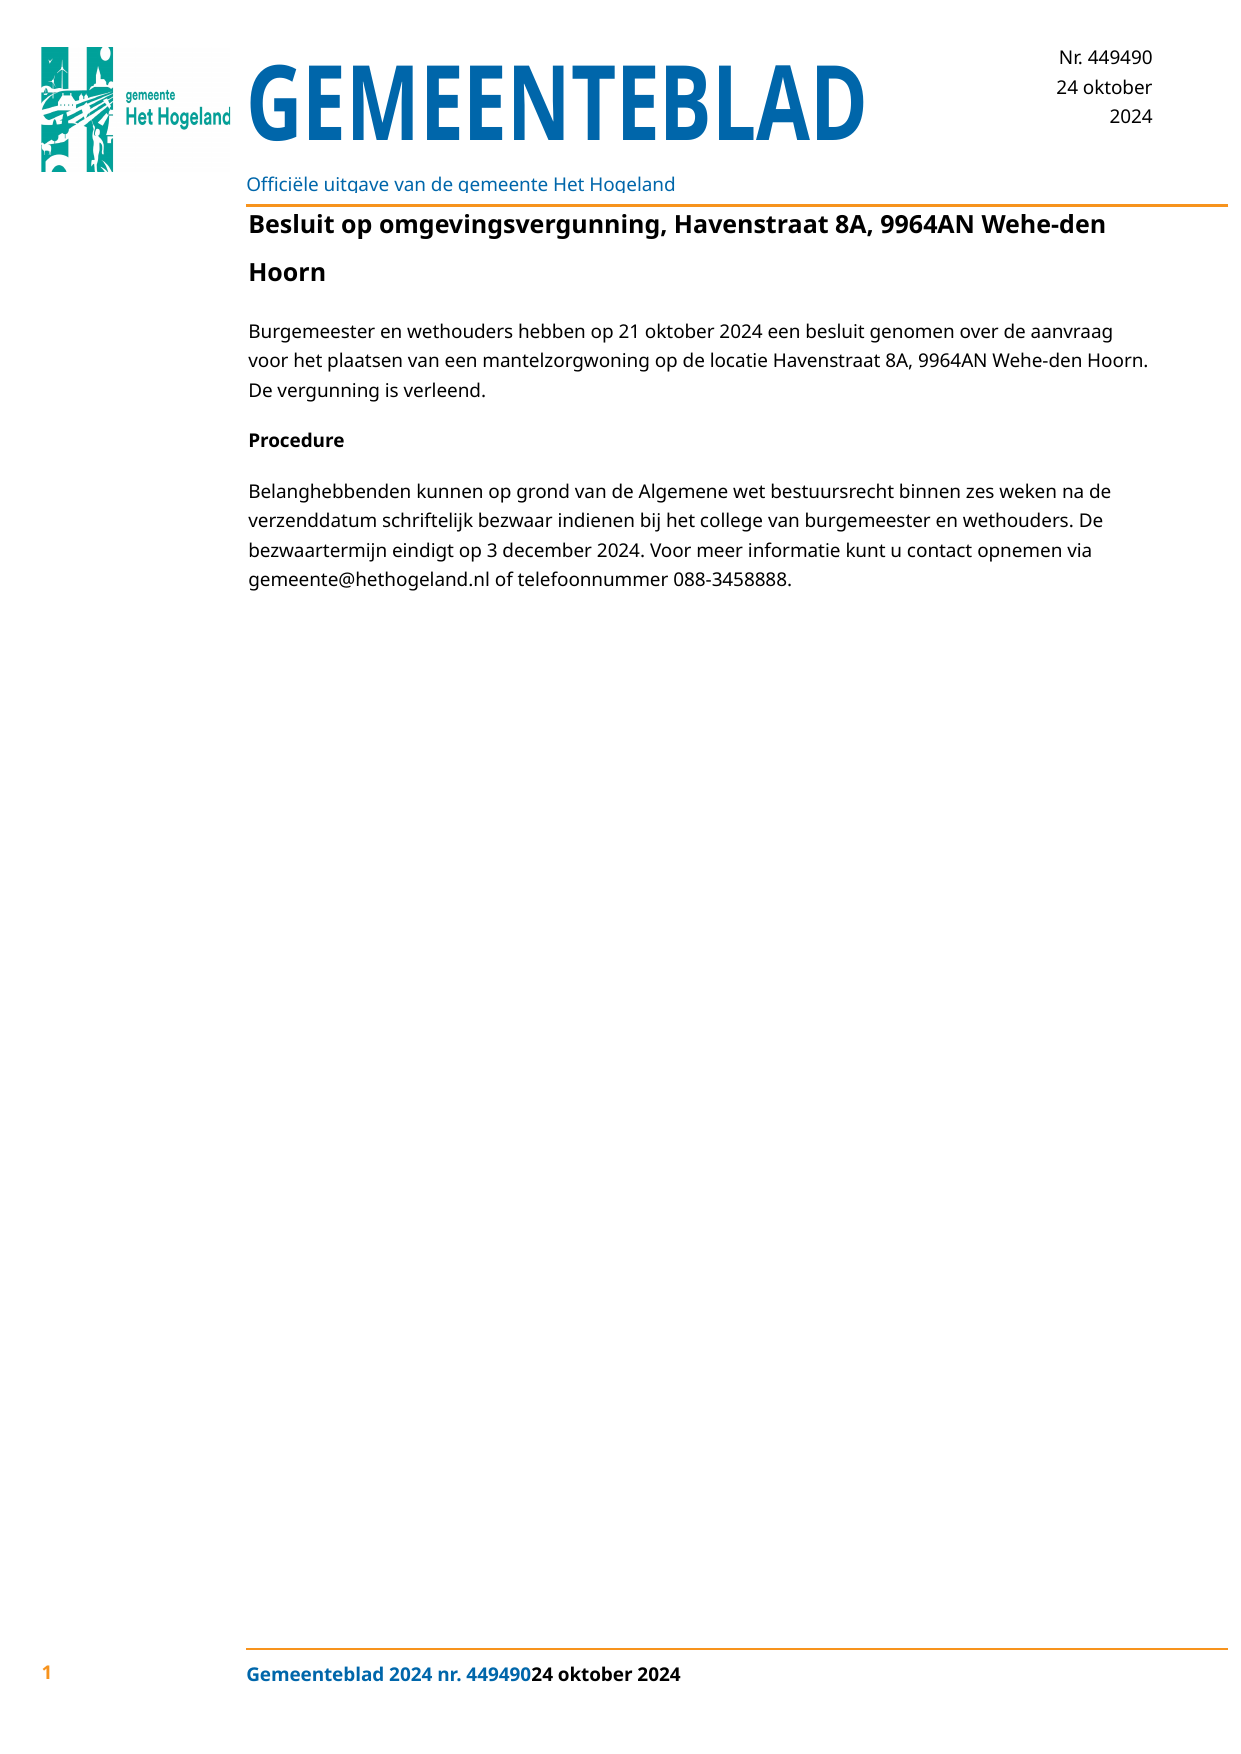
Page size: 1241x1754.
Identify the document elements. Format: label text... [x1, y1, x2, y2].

text Belanghebbenden kunnen op grond van de Algemene wet bestuursrecht binnen zes weken na de verzenddatum schriftelijk bezwaar indienen bij het college van burgemeester en wethouders. De bezwaartermijn eindigt op 3 december 2024. Voor meer informatie kunt u contact opnemen via gemeente@hethogeland.nl of telefoonnummer 088-3458888. [248, 478, 1152, 592]
text Procedure [248, 427, 1152, 453]
text Burgemeester en wethouders hebben op 21 oktober 2024 een besluit genomen over de aanvraag voor het plaatsen van een mantelzorgwoning op de locatie Havenstraat 8A, 9964AN Wehe-den Hoorn. De vergunning is verleend. [248, 318, 1152, 403]
text Besluit op omgevingsvergunning, Havenstraat 8A, 9964AN Wehe-den Hoorn [248, 207, 1152, 288]
picture [41, 47, 231, 172]
